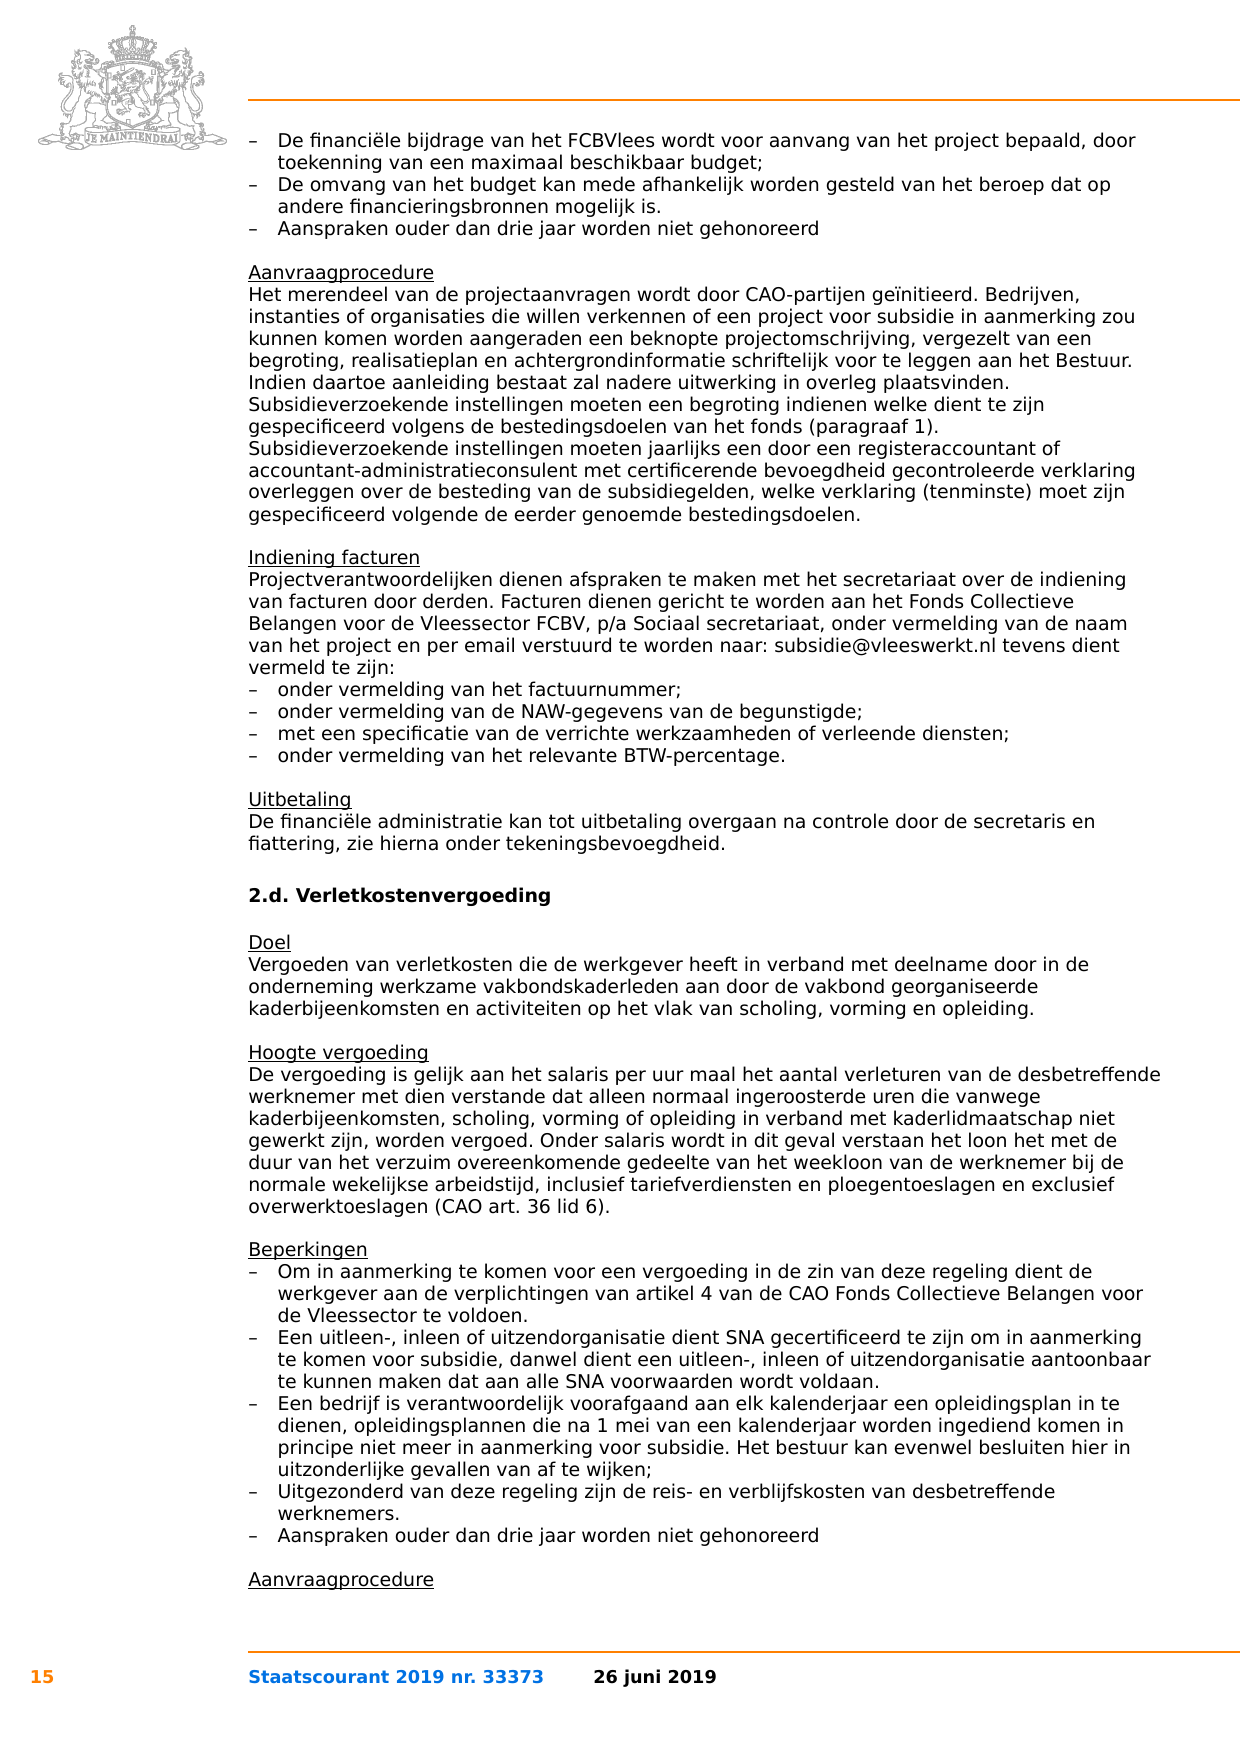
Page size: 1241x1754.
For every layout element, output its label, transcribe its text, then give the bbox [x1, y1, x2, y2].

text De financiële administratie kan tot uitbetaling overgaan na controle door de secretaris en fiattering, zie hierna onder tekeningsbevoegdheid. [248, 811, 1163, 855]
picture [38, 25, 227, 150]
text Uitbetaling [248, 789, 1163, 811]
text – Aanspraken ouder dan drie jaar worden niet gehonoreerd [248, 1525, 1163, 1547]
subtitle 2.d. Verletkostenvergoeding [248, 885, 1163, 907]
text – onder vermelding van het relevante BTW-percentage. [248, 745, 1163, 767]
text – Uitgezonderd van deze regeling zijn de reis- en verblijfskosten van desbetreffende werknemers. [248, 1481, 1163, 1525]
text – De omvang van het budget kan mede afhankelijk worden gesteld van het beroep dat op andere financieringsbronnen mogelijk is. [248, 174, 1163, 218]
text Vergoeden van verletkosten die de werkgever heeft in verband met deelname door in de onderneming werkzame vakbondskaderleden aan door de vakbond georganiseerde kaderbijeenkomsten en activiteiten op het vlak van scholing, vorming en opleiding. [248, 954, 1163, 1020]
text Subsidieverzoekende instellingen moeten jaarlijks een door een registeraccountant of accountant-administratieconsulent met certificerende bevoegdheid gecontroleerde verklaring overleggen over de besteding van de subsidiegelden, welke verklaring (tenminste) moet zijn gespecificeerd volgende de eerder genoemde bestedingsdoelen. [248, 437, 1163, 525]
text – De financiële bijdrage van het FCBVlees wordt voor aanvang van het project bepaald, door toekenning van een maximaal beschikbaar budget; [248, 130, 1163, 174]
text Indiening facturen [248, 547, 1163, 569]
text – Aanspraken ouder dan drie jaar worden niet gehonoreerd [248, 218, 1163, 240]
text Hoogte vergoeding [248, 1042, 1163, 1064]
text – Om in aanmerking te komen voor een vergoeding in de zin van deze regeling dient de werkgever aan de verplichtingen van artikel 4 van de CAO Fonds Collectieve Belangen voor de Vleessector te voldoen. [248, 1261, 1163, 1327]
text Het merendeel van de projectaanvragen wordt door CAO-partijen geïnitieerd. Bedrijven, instanties of organisaties die willen verkennen of een project voor subsidie in aanmerking zou kunnen komen worden aangeraden een beknopte projectomschrijving, vergezelt van een begroting, realisatieplan en achtergrondinformatie schriftelijk voor te leggen aan het Bestuur. Indien daartoe aanleiding bestaat zal nadere uitwerking in overleg plaatsvinden. Subsidieverzoekende instellingen moeten een begroting indienen welke dient te zijn gespecificeerd volgens de bestedingsdoelen van het fonds (paragraaf 1). [248, 284, 1163, 437]
text Beperkingen [248, 1239, 1163, 1261]
text – onder vermelding van het factuurnummer; [248, 679, 1163, 701]
text Projectverantwoordelijken dienen afspraken te maken met het secretariaat over de indiening van facturen door derden. Facturen dienen gericht te worden aan het Fonds Collectieve Belangen voor de Vleessector FCBV, p/a Sociaal secretariaat, onder vermelding van de naam van het project en per email verstuurd te worden naar: subsidie@vleeswerkt.nl tevens dient vermeld te zijn: [248, 569, 1163, 679]
text De vergoeding is gelijk aan het salaris per uur maal het aantal verleturen van de desbetreffende werknemer met dien verstande dat alleen normaal ingeroosterde uren die vanwege kaderbijeenkomsten, scholing, vorming of opleiding in verband met kaderlidmaatschap niet gewerkt zijn, worden vergoed. Onder salaris wordt in dit geval verstaan het loon het met de duur van het verzuim overeenkomende gedeelte van het weekloon van de werknemer bij de normale wekelijkse arbeidstijd, inclusief tariefverdiensten en ploegentoeslagen en exclusief overwerktoeslagen (CAO art. 36 lid 6). [248, 1064, 1163, 1217]
text – Een bedrijf is verantwoordelijk voorafgaand aan elk kalenderjaar een opleidingsplan in te dienen, opleidingsplannen die na 1 mei van een kalenderjaar worden ingediend komen in principe niet meer in aanmerking voor subsidie. Het bestuur kan evenwel besluiten hier in uitzonderlijke gevallen van af te wijken; [248, 1393, 1163, 1481]
text – onder vermelding van de NAW-gegevens van de begunstigde; [248, 701, 1163, 723]
text – Een uitleen-, inleen of uitzendorganisatie dient SNA gecertificeerd te zijn om in aanmerking te komen voor subsidie, danwel dient een uitleen-, inleen of uitzendorganisatie aantoonbaar te kunnen maken dat aan alle SNA voorwaarden wordt voldaan. [248, 1327, 1163, 1393]
text Aanvraagprocedure [248, 262, 1163, 284]
text Doel [248, 932, 1163, 954]
text – met een specificatie van de verrichte werkzaamheden of verleende diensten; [248, 723, 1163, 745]
text Aanvraagprocedure [248, 1569, 1163, 1591]
